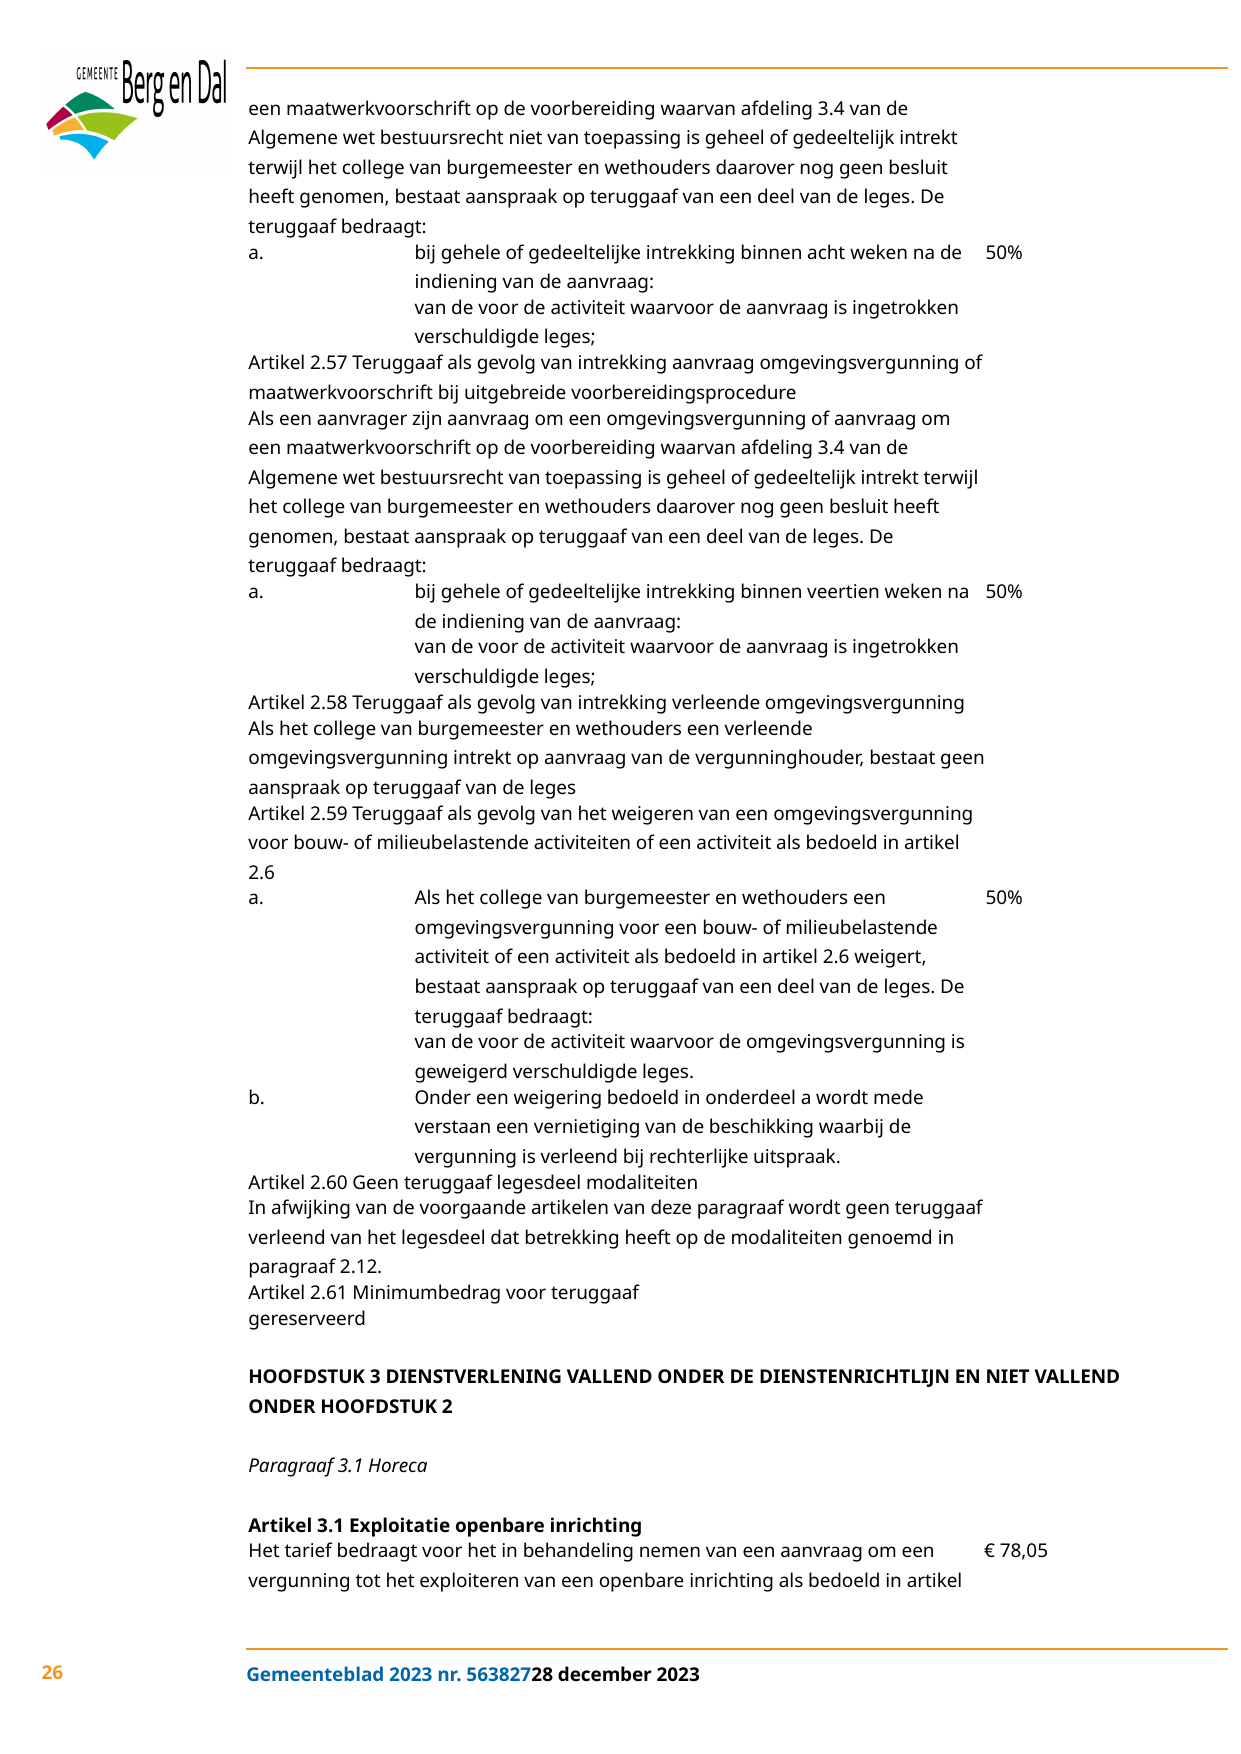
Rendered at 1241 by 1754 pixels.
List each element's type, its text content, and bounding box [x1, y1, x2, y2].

table_cell [985, 294, 1152, 349]
table_header [984, 1512, 1152, 1537]
table_cell Artikel 2.61 Minimumbedrag voor teruggaaf [248, 1280, 985, 1305]
table_cell Als het college van burgemeester en wethouders een omgevingsvergunning voor een bouw- of milieubelastende activiteit of een activiteit als bedoeld in artikel 2.6 weigert, bestaat aanspraak op teruggaaf van een deel van de leges. De teruggaaf bedraagt: [414, 885, 985, 1029]
table_cell gereserveerd [248, 1305, 985, 1331]
table_cell In afwijking van de voorgaande artikelen van deze paragraaf wordt geen teruggaaf verleend van het legesdeel dat betrekking heeft op de modaliteiten genoemd in paragraaf 2.12. [248, 1195, 985, 1279]
picture [41, 47, 231, 172]
table_cell Als een aanvrager zijn aanvraag om een omgevingsvergunning of aanvraag om een maatwerkvoorschrift op de voorbereiding waarvan afdeling 3.4 van de Algemene wet bestuursrecht van toepassing is geheel of gedeeltelijk intrekt terwijl het college van burgemeester en wethouders daarover nog geen besluit heeft genomen, bestaat aanspraak op teruggaaf van een deel van de leges. De teruggaaf bedraagt: [248, 405, 985, 578]
table_header Artikel 3.1 Exploitatie openbare inrichting [248, 1512, 984, 1537]
table_cell [248, 634, 414, 689]
table_cell Artikel 2.58 Teruggaaf als gevolg van intrekking verleende omgevingsvergunning [248, 689, 985, 715]
table_cell een maatwerkvoorschrift op de voorbereiding waarvan afdeling 3.4 van de Algemene wet bestuursrecht niet van toepassing is geheel of gedeeltelijk intrekt terwijl het college van burgemeester en wethouders daarover nog geen besluit heeft genomen, bestaat aanspraak op teruggaaf van een deel van de leges. De teruggaaf bedraagt: [248, 95, 985, 239]
table_cell [248, 1029, 414, 1084]
table_cell van de voor de activiteit waarvoor de aanvraag is ingetrokken verschuldigde leges; [414, 634, 985, 689]
table_cell [985, 1169, 1152, 1194]
table_cell bij gehele of gedeeltelijke intrekking binnen veertien weken na de indiening van de aanvraag: [414, 579, 985, 634]
table_cell van de voor de activiteit waarvoor de aanvraag is ingetrokken verschuldigde leges; [414, 294, 985, 349]
table_cell [248, 294, 414, 349]
table_cell a. [248, 579, 414, 634]
table_cell a. [248, 239, 414, 294]
table_cell Artikel 2.59 Teruggaaf als gevolg van het weigeren van een omgevingsvergunning voor bouw- of milieubelastende activiteiten of een activiteit als bedoeld in artikel 2.6 [248, 800, 985, 884]
table_cell [985, 715, 1152, 800]
table_cell bij gehele of gedeeltelijke intrekking binnen acht weken na de indiening van de aanvraag: [414, 239, 985, 294]
table_cell 50% [985, 885, 1152, 1029]
table_cell b. [248, 1084, 414, 1169]
table_cell [985, 405, 1152, 578]
table_cell [985, 95, 1152, 239]
table_cell Artikel 2.60 Geen teruggaaf legesdeel modaliteiten [248, 1169, 985, 1194]
table_cell [985, 689, 1152, 715]
table_cell [985, 1029, 1152, 1084]
table_cell Onder een weigering bedoeld in onderdeel a wordt mede verstaan een vernietiging van de beschikking waarbij de vergunning is verleend bij rechterlijke uitspraak. [414, 1084, 985, 1169]
table_cell [985, 634, 1152, 689]
table_cell [985, 350, 1152, 405]
table_cell van de voor de activiteit waarvoor de omgevingsvergunning is geweigerd verschuldigde leges. [414, 1029, 985, 1084]
table_cell Het tarief bedraagt voor het in behandeling nemen van een aanvraag om een vergunning tot het exploiteren van een openbare inrichting als bedoeld in artikel [248, 1538, 984, 1593]
text Paragraaf 3.1 Horeca [248, 1452, 1152, 1478]
table_cell 50% [985, 579, 1152, 634]
table_cell 50% [985, 239, 1152, 294]
text HOOFDSTUK 3 DIENSTVERLENING VALLEND ONDER DE DIENSTENRICHTLIJN EN NIET VALLEND ONDER HOOFDSTUK 2 [248, 1364, 1152, 1419]
table_cell Als het college van burgemeester en wethouders een verleende omgevingsvergunning intrekt op aanvraag van de vergunninghouder, bestaat geen aanspraak op teruggaaf van de leges [248, 715, 985, 800]
table_cell [985, 1305, 1152, 1331]
table_cell [985, 1195, 1152, 1279]
table_cell [985, 1280, 1152, 1305]
table_cell a. [248, 885, 414, 1029]
table_cell Artikel 2.57 Teruggaaf als gevolg van intrekking aanvraag omgevingsvergunning of maatwerkvoorschrift bij uitgebreide voorbereidingsprocedure [248, 350, 985, 405]
table_cell [985, 1084, 1152, 1169]
table_cell € 78,05 [984, 1538, 1152, 1593]
table_cell [985, 800, 1152, 884]
